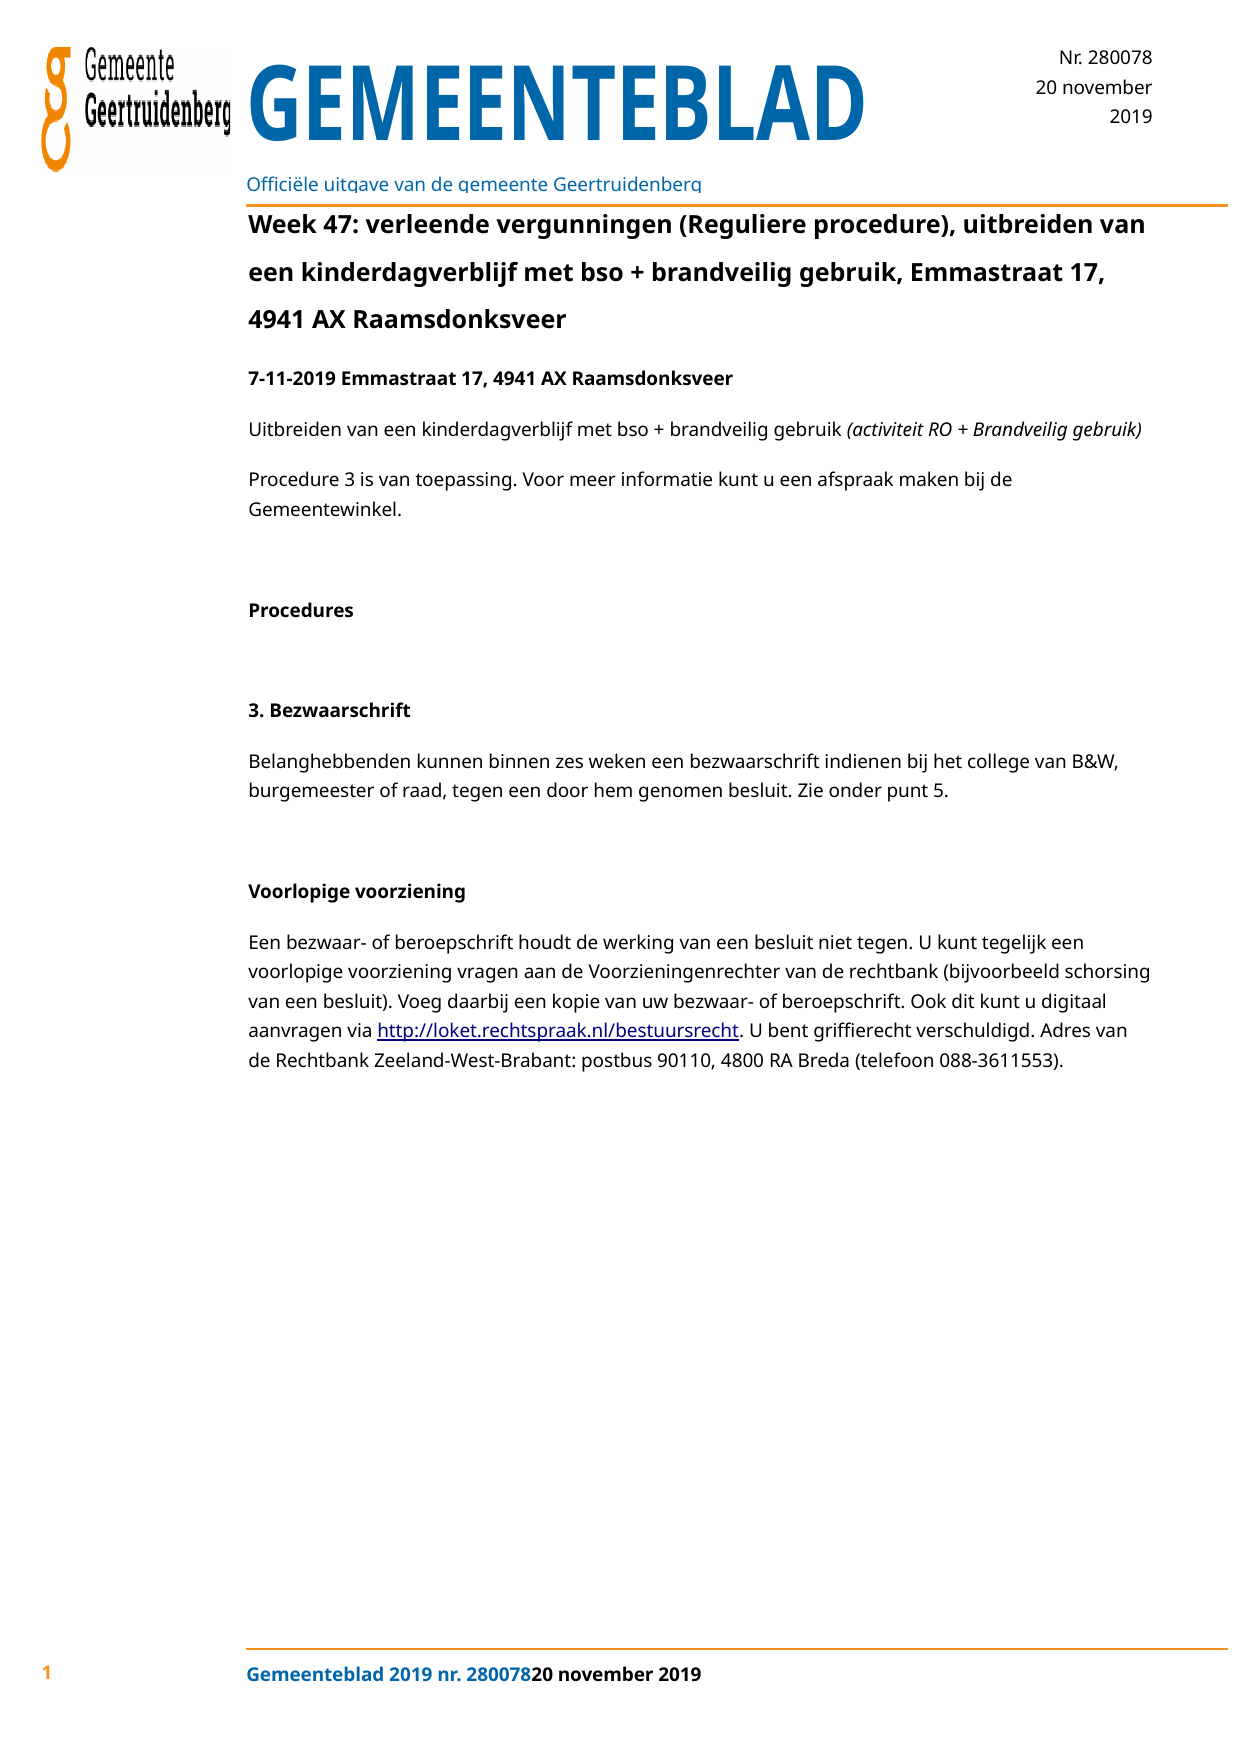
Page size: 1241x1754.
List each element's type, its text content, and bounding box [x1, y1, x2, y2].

text 3. Bezwaarschrift [248, 698, 1152, 723]
text Procedure 3 is van toepassing. Voor meer informatie kunt u een afspraak maken bij de Gemeentewinkel. [248, 466, 1152, 522]
text Voorlopige voorziening [248, 878, 1152, 904]
picture [41, 47, 231, 172]
text Een bezwaar- of beroepschrift houdt de werking van een besluit niet tegen. U kunt tegelijk een voorlopige voorziening vragen aan de Voorzieningenrechter van de rechtbank (bijvoorbeeld schorsing van een besluit). Voeg daarbij een kopie van uw bezwaar- of beroepschrift. Ook dit kunt u digitaal aanvragen via http://loket.rechtspraak.nl/bestuursrecht. U bent griffierecht verschuldigd. Adres van de Rechtbank Zeeland-West-Brabant: postbus 90110, 4800 RA Breda (telefoon 088-3611553). [248, 929, 1152, 1073]
text Belanghebbenden kunnen binnen zes weken een bezwaarschrift indienen bij het college van B&W, burgemeester of raad, tegen een door hem genomen besluit. Zie onder punt 5. [248, 748, 1152, 803]
text 7-11-2019 Emmastraat 17, 4941 AX Raamsdonksveer [248, 366, 1152, 391]
text Uitbreiden van een kinderdagverblijf met bso + brandveilig gebruik (activiteit RO + Brandveilig gebruik) [248, 416, 1152, 442]
text Week 47: verleende vergunningen (Reguliere procedure), uitbreiden van een kinderdagverblijf met bso + brandveilig gebruik, Emmastraat 17, 4941 AX Raamsdonksveer [248, 207, 1152, 336]
text Procedures [248, 597, 1152, 622]
